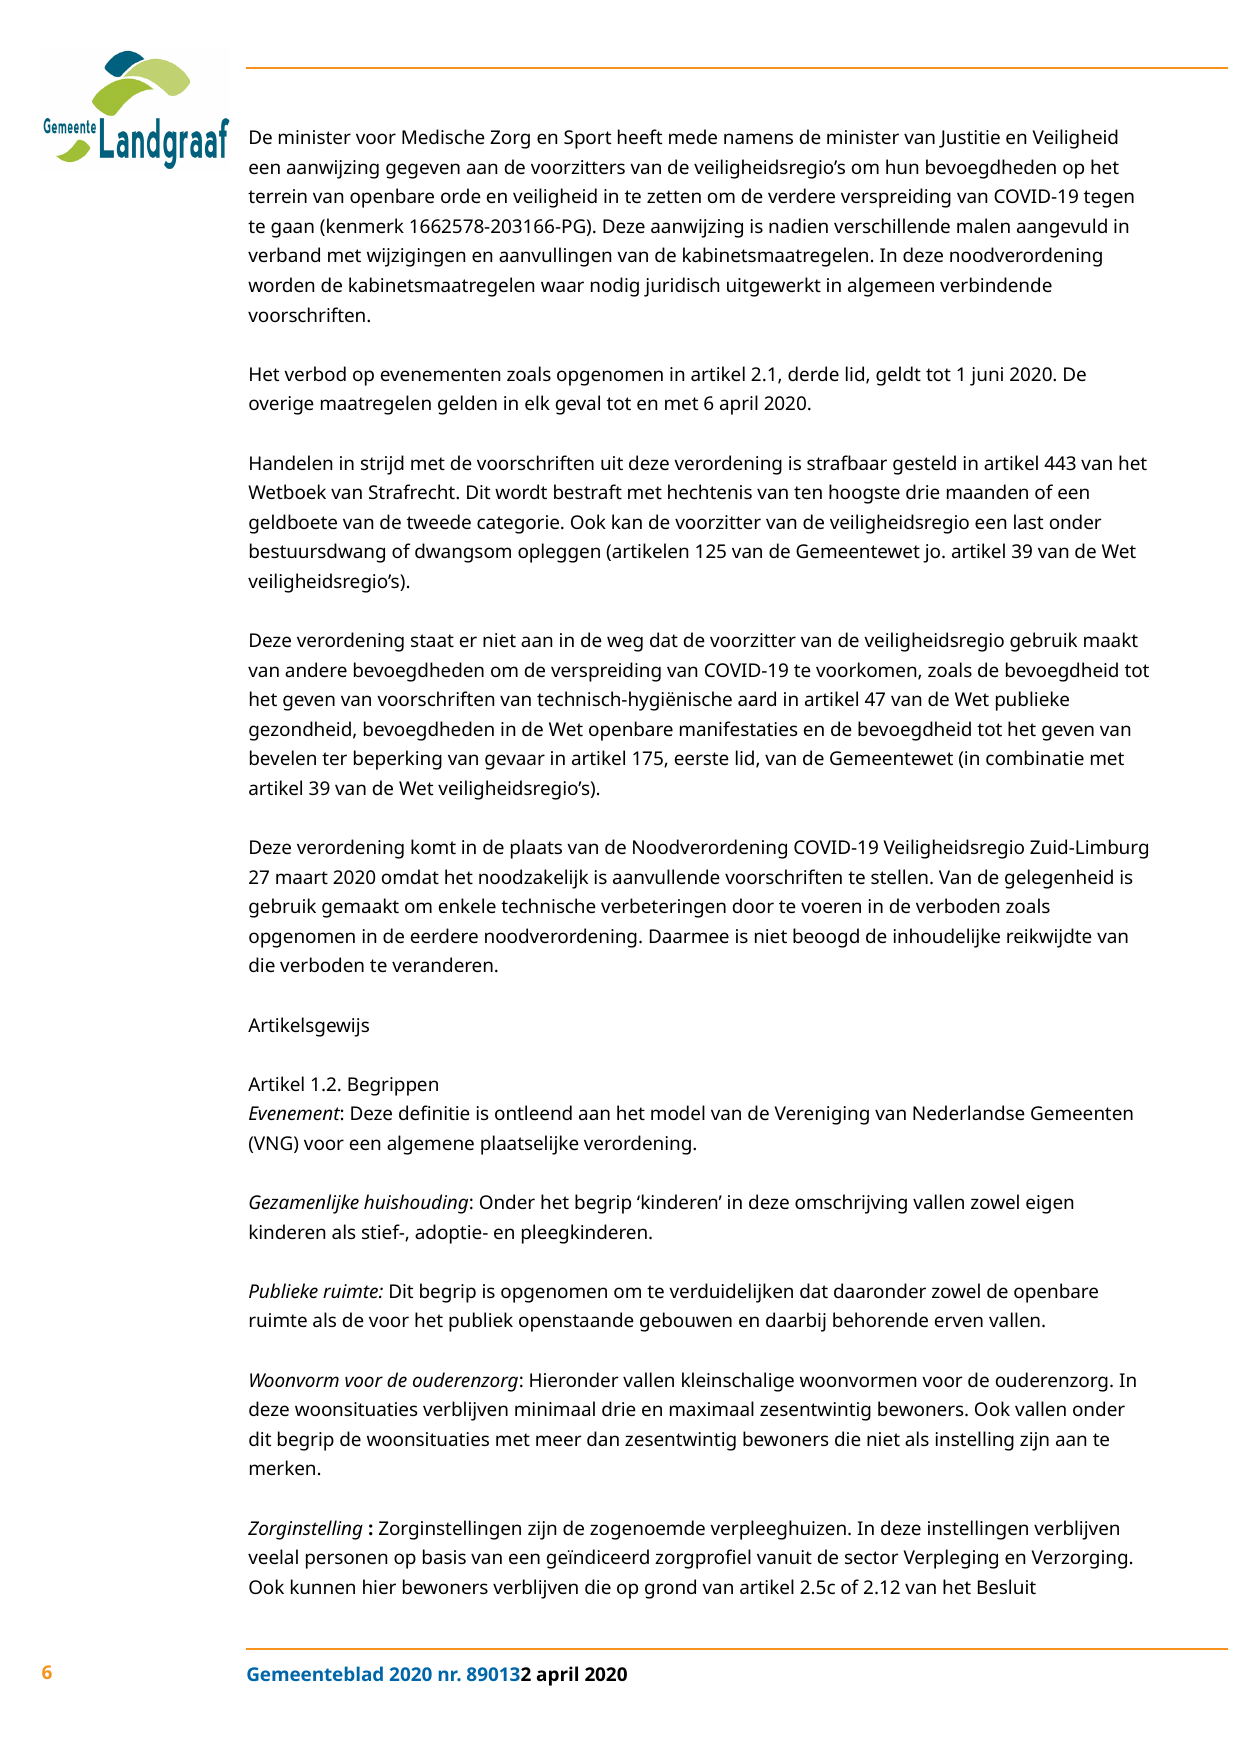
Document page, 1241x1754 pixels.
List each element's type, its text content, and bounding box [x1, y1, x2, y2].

text Deze verordening komt in de plaats van de Noodverordening COVID-19 Veiligheidsregio Zuid-Limburg 27 maart 2020 omdat het noodzakelijk is aanvullende voorschriften te stellen. Van de gelegenheid is gebruik gemaakt om enkele technische verbeteringen door te voeren in de verboden zoals opgenomen in de eerdere noodverordening. Daarmee is niet beoogd de inhoudelijke reikwijdte van die verboden te veranderen. [248, 834, 1152, 978]
text Deze verordening staat er niet aan in de weg dat de voorzitter van de veiligheidsregio gebruik maakt van andere bevoegdheden om de verspreiding van COVID-19 te voorkomen, zoals de bevoegdheid tot het geven van voorschriften van technisch-hygiënische aard in artikel 47 van de Wet publieke gezondheid, bevoegdheden in de Wet openbare manifestaties en de bevoegdheid tot het geven van bevelen ter beperking van gevaar in artikel 175, eerste lid, van de Gemeentewet (in combinatie met artikel 39 van de Wet veiligheidsregio’s). [248, 627, 1152, 801]
text Gezamenlijke huishouding: Onder het begrip ‘kinderen’ in deze omschrijving vallen zowel eigen kinderen als stief-, adoptie- en pleegkinderen. [248, 1189, 1152, 1245]
text Evenement: Deze definitie is ontleend aan het model van de Vereniging van Nederlandse Gemeenten (VNG) voor een algemene plaatselijke verordening. [248, 1101, 1152, 1156]
text Zorginstelling : Zorginstellingen zijn de zogenoemde verpleeghuizen. In deze instellingen verblijven veelal personen op basis van een geïndiceerd zorgprofiel vanuit de sector Verpleging en Verzorging. Ook kunnen hier bewoners verblijven die op grond van artikel 2.5c of 2.12 van het Besluit [248, 1515, 1152, 1600]
text Het verbod op evenementen zoals opgenomen in artikel 2.1, derde lid, geldt tot 1 juni 2020. De overige maatregelen gelden in elk geval tot en met 6 april 2020. [248, 361, 1152, 416]
text Artikelsgewijs [248, 1012, 1152, 1038]
text Publieke ruimte: Dit begrip is opgenomen om te verduidelijken dat daaronder zowel de openbare ruimte als de voor het publiek openstaande gebouwen en daarbij behorende erven vallen. [248, 1278, 1152, 1333]
picture [41, 47, 231, 172]
text Woonvorm voor de ouderenzorg: Hieronder vallen kleinschalige woonvormen voor de ouderenzorg. In deze woonsituaties verblijven minimaal drie en maximaal zesentwintig bewoners. Ook vallen onder dit begrip de woonsituaties met meer dan zesentwintig bewoners die niet als instelling zijn aan te merken. [248, 1367, 1152, 1481]
text Artikel 1.2. Begrippen [248, 1071, 1152, 1097]
text De minister voor Medische Zorg en Sport heeft mede namens de minister van Justitie en Veiligheid een aanwijzing gegeven aan de voorzitters van de veiligheidsregio’s om hun bevoegdheden op het terrein van openbare orde en veiligheid in te zetten om de verdere verspreiding van COVID-19 tegen te gaan (kenmerk 1662578-203166-PG). Deze aanwijzing is nadien verschillende malen aangevuld in verband met wijzigingen en aanvullingen van de kabinetsmaatregelen. In deze noodverordening worden de kabinetsmaatregelen waar nodig juridisch uitgewerkt in algemeen verbindende voorschriften. [248, 124, 1152, 328]
text Handelen in strijd met de voorschriften uit deze verordening is strafbaar gesteld in artikel 443 van het Wetboek van Strafrecht. Dit wordt bestraft met hechtenis van ten hoogste drie maanden of een geldboete van de tweede categorie. Ook kan de voorzitter van de veiligheidsregio een last onder bestuursdwang of dwangsom opleggen (artikelen 125 van de Gemeentewet jo. artikel 39 van de Wet veiligheidsregio’s). [248, 450, 1152, 594]
